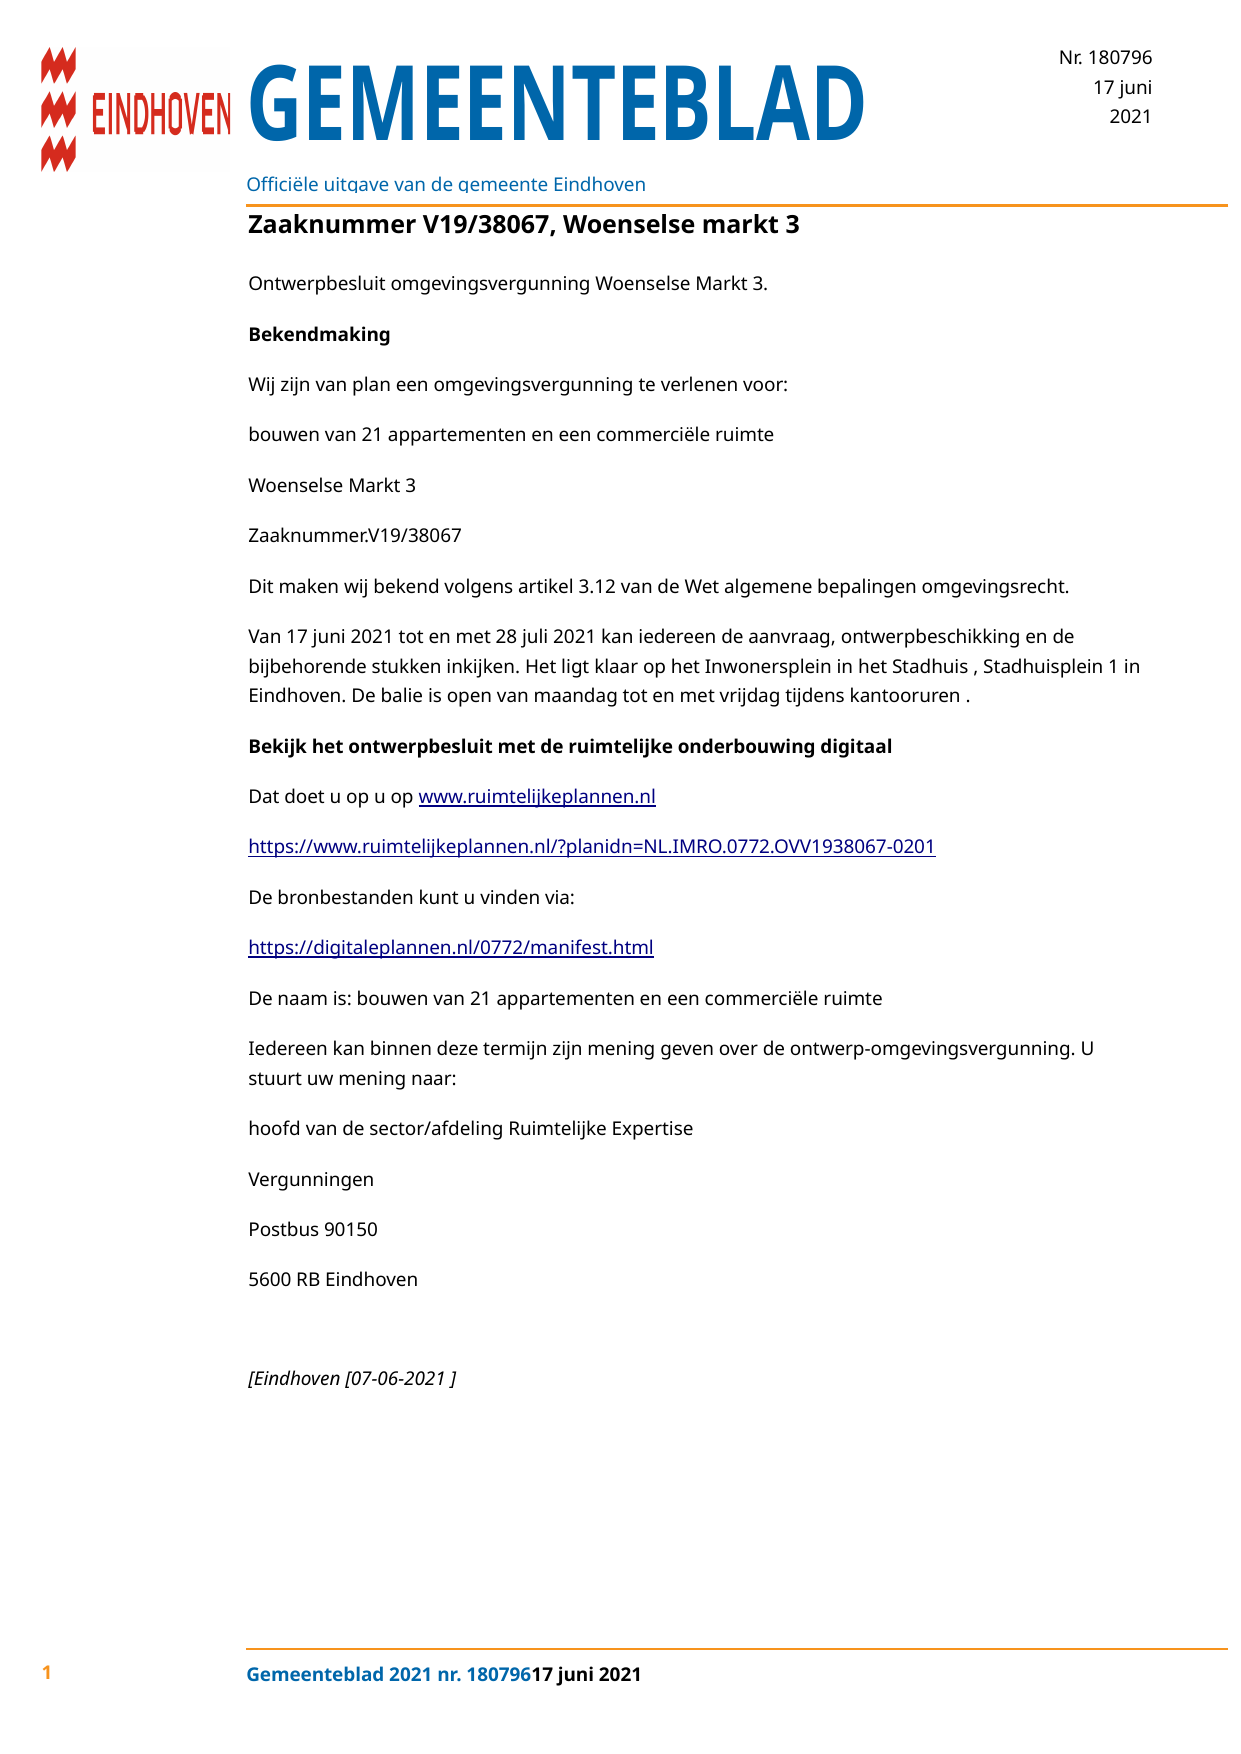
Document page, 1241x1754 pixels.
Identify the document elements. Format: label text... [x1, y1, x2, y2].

text Zaaknummer V19/38067, Woenselse markt 3 [248, 207, 1152, 241]
text Ontwerpbesluit omgevingsvergunning Woenselse Markt 3. [248, 270, 1152, 296]
text De bronbestanden kunt u vinden via: [248, 884, 1152, 910]
text Dit maken wij bekend volgens artikel 3.12 van de Wet algemene bepalingen omgevingsrecht. [248, 573, 1152, 598]
picture [41, 47, 231, 172]
text bouwen van 21 appartementen en een commerciële ruimte [248, 422, 1152, 447]
text Zaaknummer.V19/38067 [248, 522, 1152, 548]
text De naam is: bouwen van 21 appartementen en een commerciële ruimte [248, 985, 1152, 1011]
text [Eindhoven [07-06-2021 ] [248, 1365, 1152, 1391]
text Postbus 90150 [248, 1216, 1152, 1242]
text Van 17 juni 2021 tot en met 28 juli 2021 kan iedereen de aanvraag, ontwerpbeschikking en de bijbehorende stukken inkijken. Het ligt klaar op het Inwonersplein in het Stadhuis , Stadhuisplein 1 in Eindhoven. De balie is open van maandag tot en met vrijdag tijdens kantooruren . [248, 623, 1152, 708]
text Vergunningen [248, 1166, 1152, 1191]
text Bekijk het ontwerpbesluit met de ruimtelijke onderbouwing digitaal [248, 733, 1152, 758]
text 5600 RB Eindhoven [248, 1267, 1152, 1292]
text https://www.ruimtelijkeplannen.nl/?planidn=NL.IMRO.0772.OVV1938067-0201 [248, 834, 1152, 859]
text Wij zijn van plan een omgevingsvergunning te verlenen voor: [248, 371, 1152, 397]
text hoofd van de sector/afdeling Ruimtelijke Expertise [248, 1115, 1152, 1141]
text Dat doet u op u op www.ruimtelijkeplannen.nl [248, 783, 1152, 809]
text https://digitaleplannen.nl/0772/manifest.html [248, 934, 1152, 960]
text Bekendmaking [248, 321, 1152, 346]
text Iedereen kan binnen deze termijn zijn mening geven over de ontwerp-omgevingsvergunning. U stuurt uw mening naar: [248, 1035, 1152, 1091]
text Woenselse Markt 3 [248, 472, 1152, 498]
